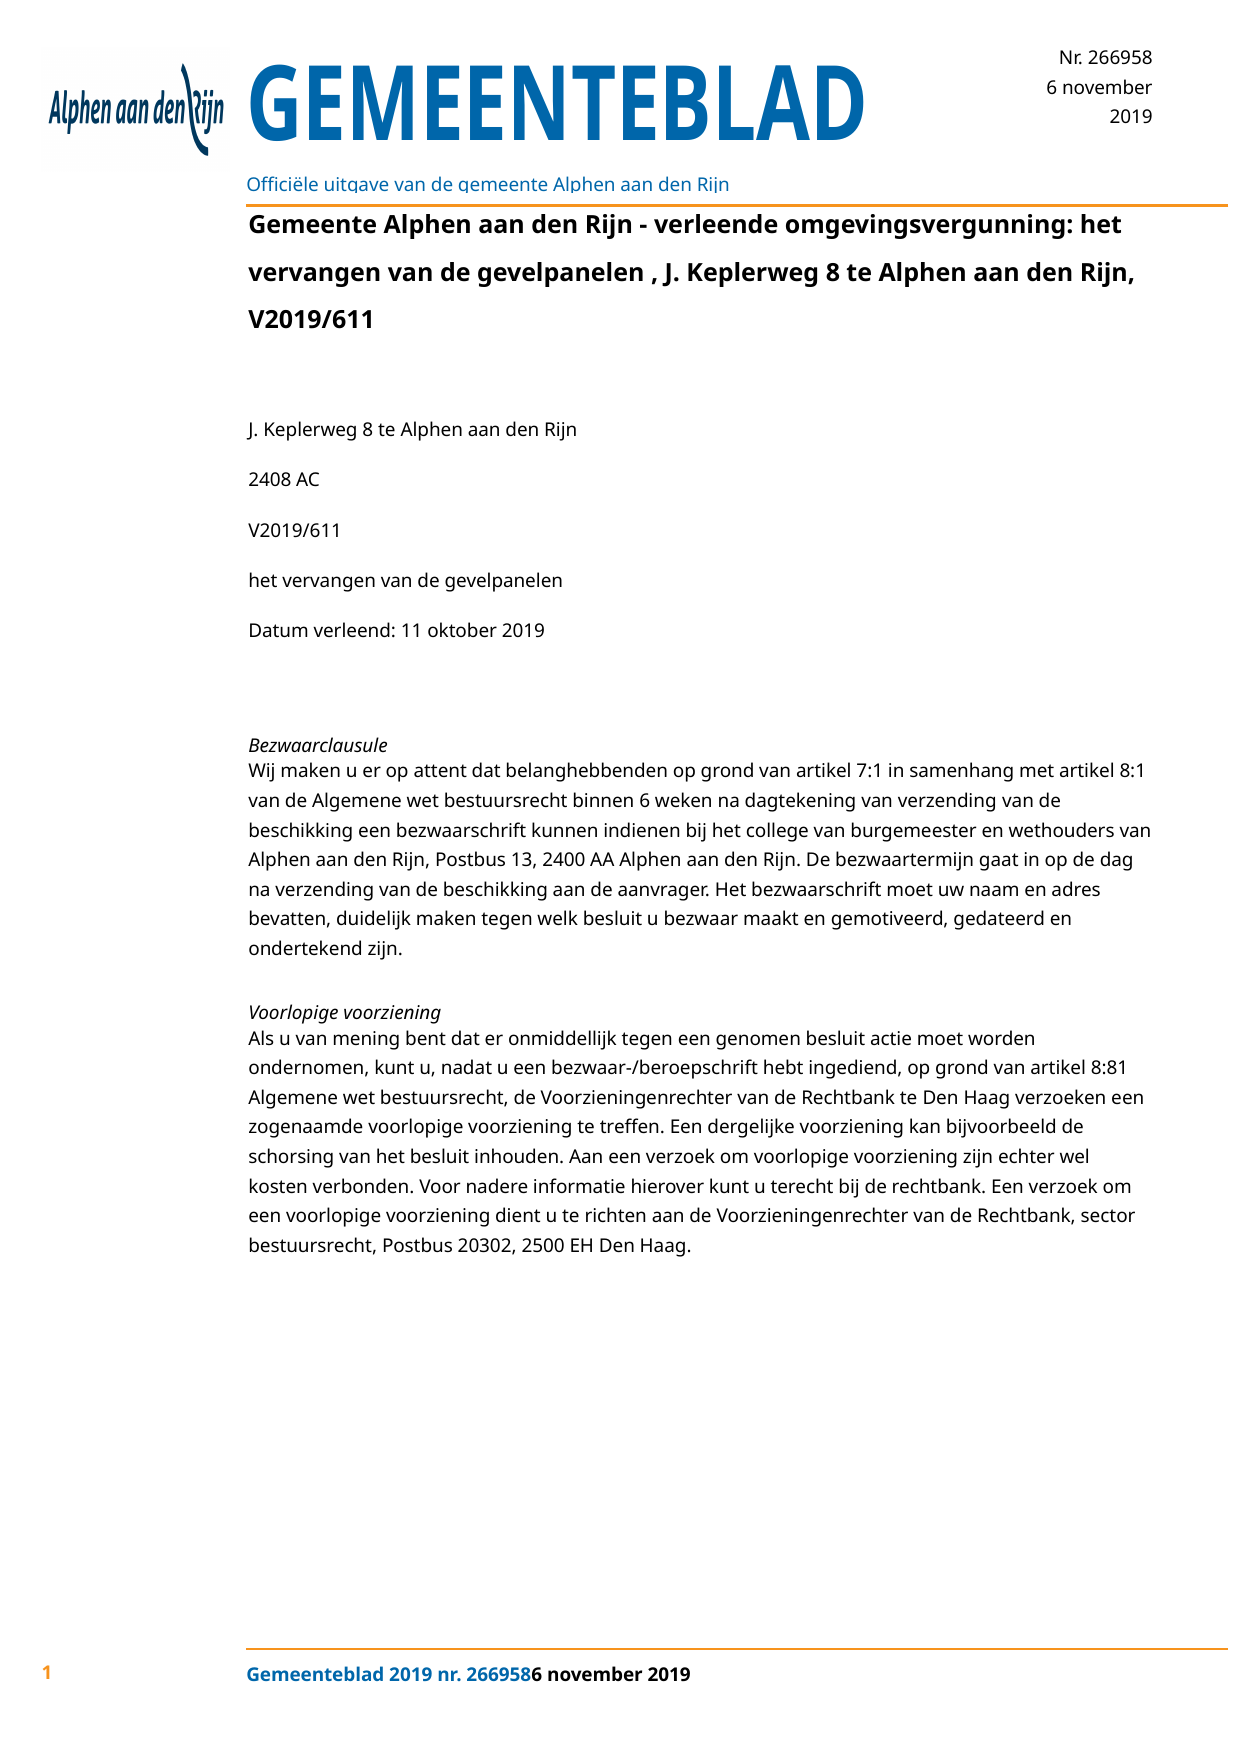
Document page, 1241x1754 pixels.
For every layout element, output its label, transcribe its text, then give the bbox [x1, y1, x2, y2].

text Als u van mening bent dat er onmiddellijk tegen een genomen besluit actie moet worden ondernomen, kunt u, nadat u een bezwaar-/beroepschrift hebt ingediend, op grond van artikel 8:81 Algemene wet bestuursrecht, de Voorzieningenrechter van de Rechtbank te Den Haag verzoeken een zogenaamde voorlopige voorziening te treffen. Een dergelijke voorziening kan bijvoorbeeld de schorsing van het besluit inhouden. Aan een verzoek om voorlopige voorziening zijn echter wel kosten verbonden. Voor nadere informatie hierover kunt u terecht bij de rechtbank. Een verzoek om een voorlopige voorziening dient u te richten aan de Voorzieningenrechter van de Rechtbank, sector bestuursrecht, Postbus 20302, 2500 EH Den Haag. [248, 1025, 1152, 1258]
text Bezwaarclausule [248, 732, 1152, 758]
text Gemeente Alphen aan den Rijn - verleende omgevingsvergunning: het vervangen van de gevelpanelen , J. Keplerweg 8 te Alphen aan den Rijn, V2019/611 [248, 207, 1152, 336]
text Voorlopige voorziening [248, 999, 1152, 1025]
text 2408 AC [248, 466, 1152, 492]
text J. Keplerweg 8 te Alphen aan den Rijn [248, 416, 1152, 442]
text Datum verleend: 11 oktober 2019 [248, 618, 1152, 643]
text Wij maken u er op attent dat belanghebbenden op grond van artikel 7:1 in samenhang met artikel 8:1 van de Algemene wet bestuursrecht binnen 6 weken na dagtekening van verzending van de beschikking een bezwaarschrift kunnen indienen bij het college van burgemeester en wethouders van Alphen aan den Rijn, Postbus 13, 2400 AA Alphen aan den Rijn. De bezwaartermijn gaat in op de dag na verzending van de beschikking aan de aanvrager. Het bezwaarschrift moet uw naam en adres bevatten, duidelijk maken tegen welk besluit u bezwaar maakt en gemotiveerd, gedateerd en ondertekend zijn. [248, 758, 1152, 961]
picture [41, 47, 231, 172]
text V2019/611 [248, 517, 1152, 542]
text het vervangen van de gevelpanelen [248, 567, 1152, 593]
